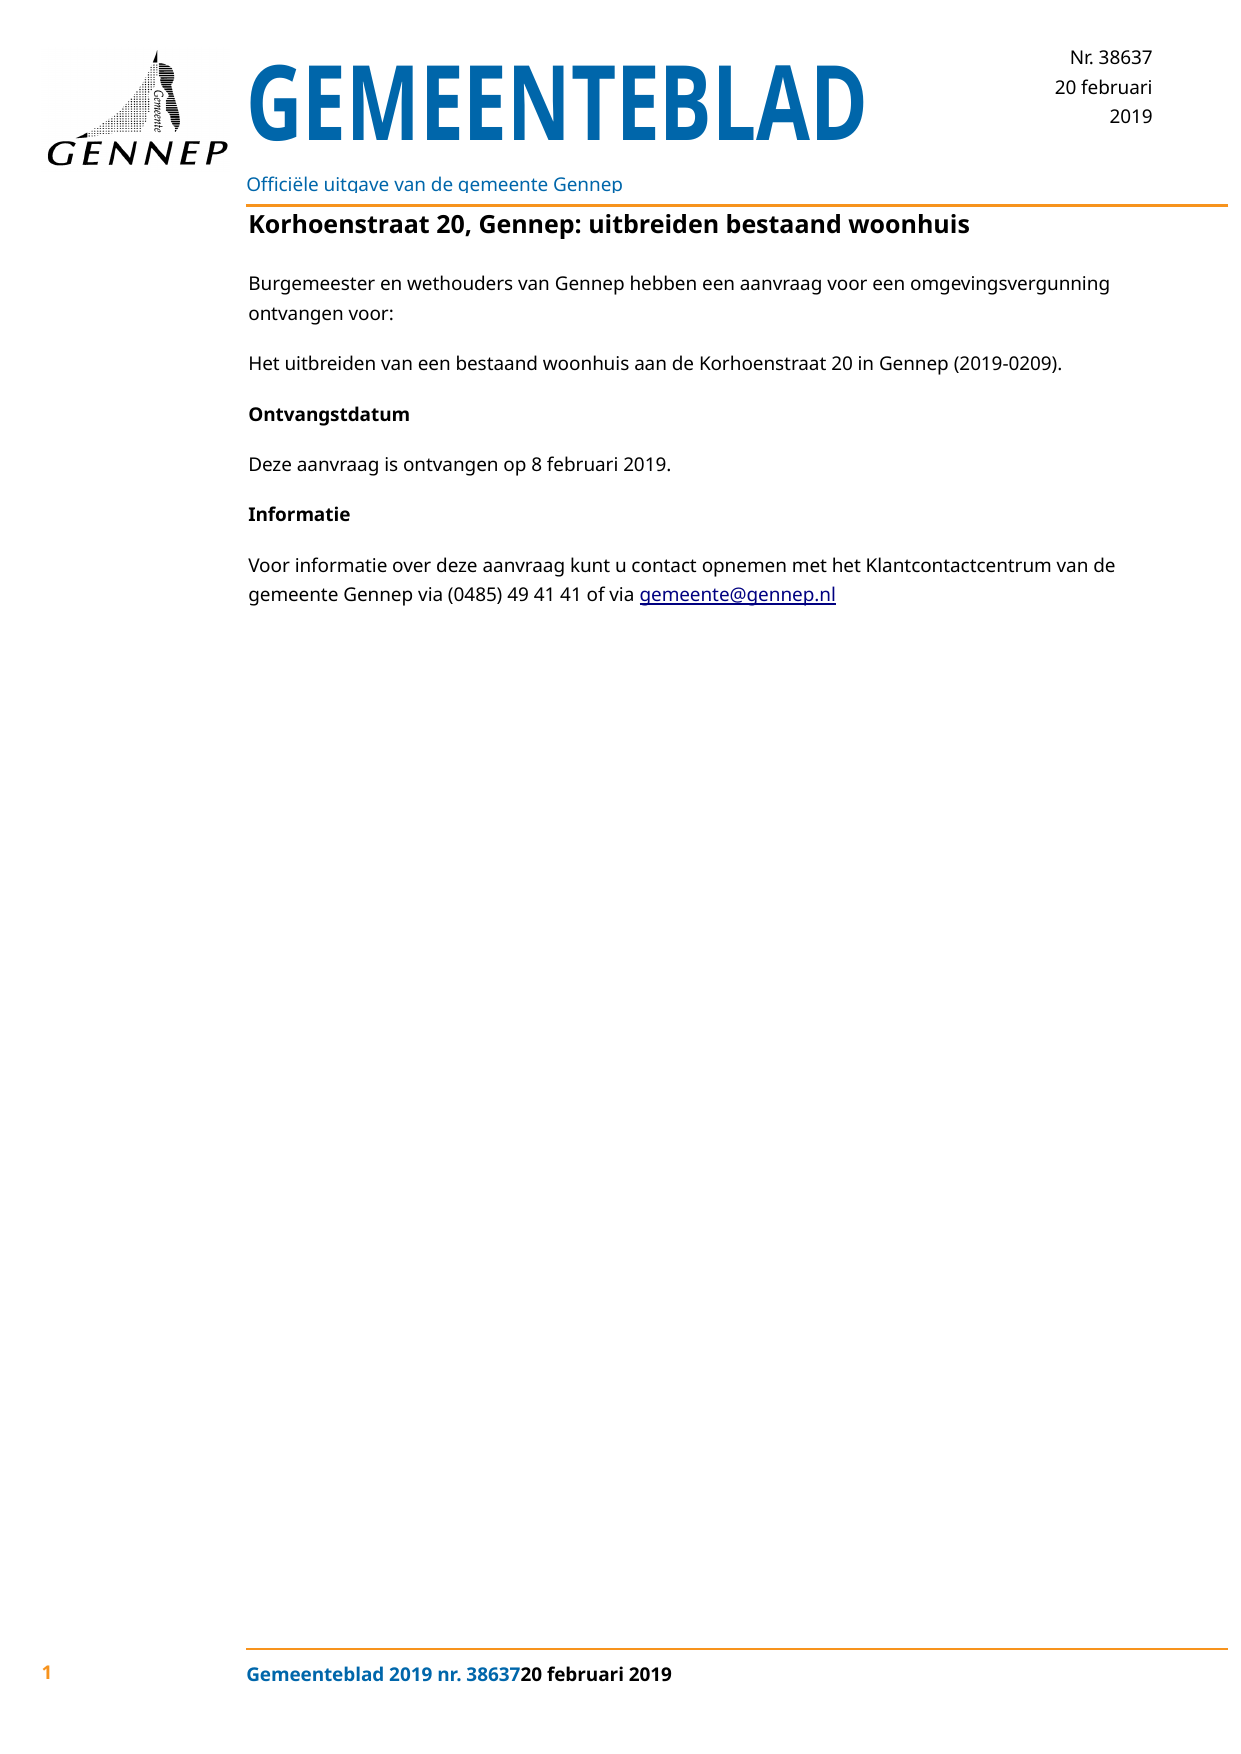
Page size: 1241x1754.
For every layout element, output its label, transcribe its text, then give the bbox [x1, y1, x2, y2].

text Ontvangstdatum [248, 401, 1152, 426]
text Korhoenstraat 20, Gennep: uitbreiden bestaand woonhuis [248, 207, 1152, 241]
text Burgemeester en wethouders van Gennep hebben een aanvraag voor een omgevingsvergunning ontvangen voor: [248, 270, 1152, 326]
text Informatie [248, 502, 1152, 527]
text Voor informatie over deze aanvraag kunt u contact opnemen met het Klantcontactcentrum van de gemeente Gennep via (0485) 49 41 41 of via gemeente@gennep.nl [248, 552, 1152, 607]
text Deze aanvraag is ontvangen op 8 februari 2019. [248, 451, 1152, 477]
picture [41, 47, 231, 172]
text Het uitbreiden van een bestaand woonhuis aan de Korhoenstraat 20 in Gennep (2019-0209). [248, 350, 1152, 376]
